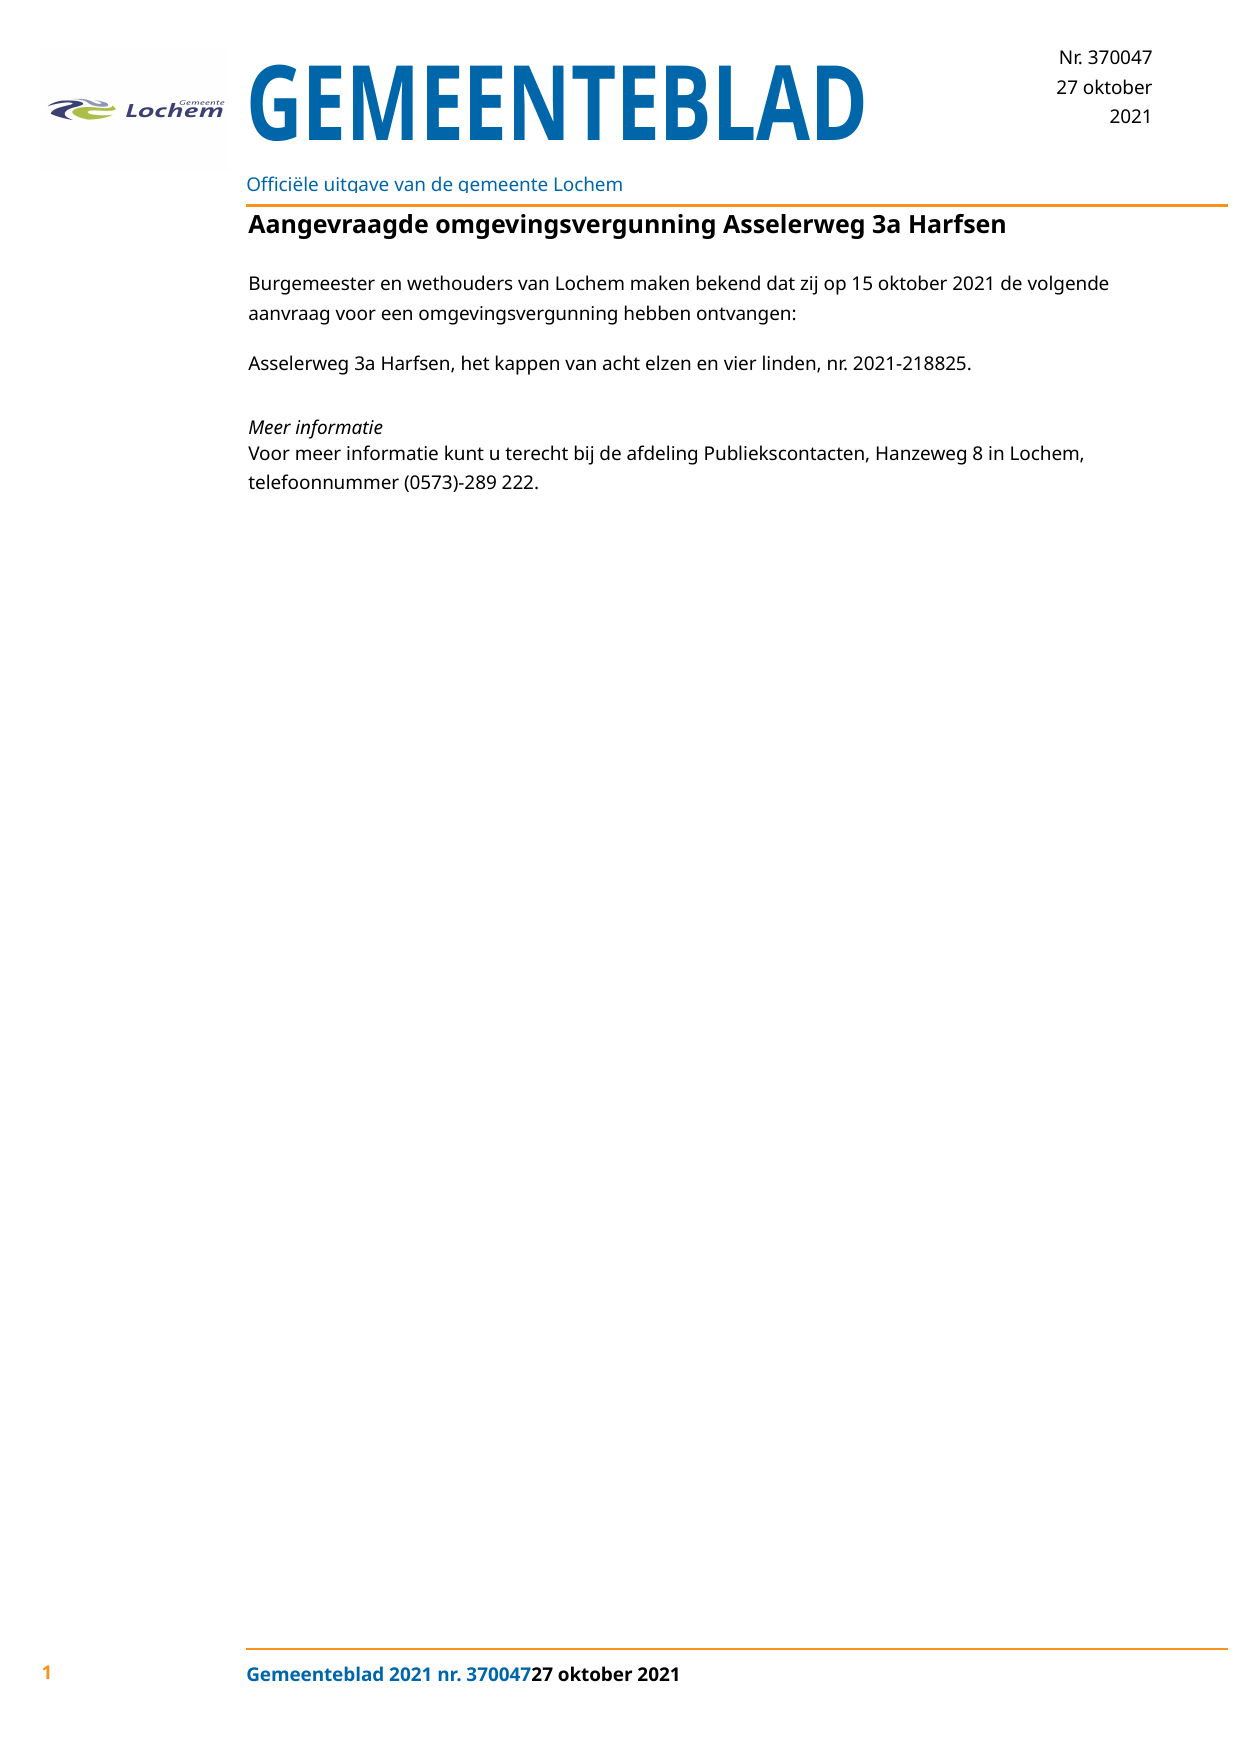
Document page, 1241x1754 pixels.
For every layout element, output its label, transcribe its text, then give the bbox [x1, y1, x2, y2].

text Asselerweg 3a Harfsen, het kappen van acht elzen en vier linden, nr. 2021-218825. [248, 350, 1152, 376]
text Aangevraagde omgevingsvergunning Asselerweg 3a Harfsen [248, 207, 1152, 241]
text Voor meer informatie kunt u terecht bij de afdeling Publiekscontacten, Hanzeweg 8 in Lochem, telefoonnummer (0573)-289 222. [248, 440, 1152, 495]
picture [41, 47, 231, 172]
text Burgemeester en wethouders van Lochem maken bekend dat zij op 15 oktober 2021 de volgende aanvraag voor een omgevingsvergunning hebben ontvangen: [248, 270, 1152, 326]
text Meer informatie [248, 414, 1152, 440]
